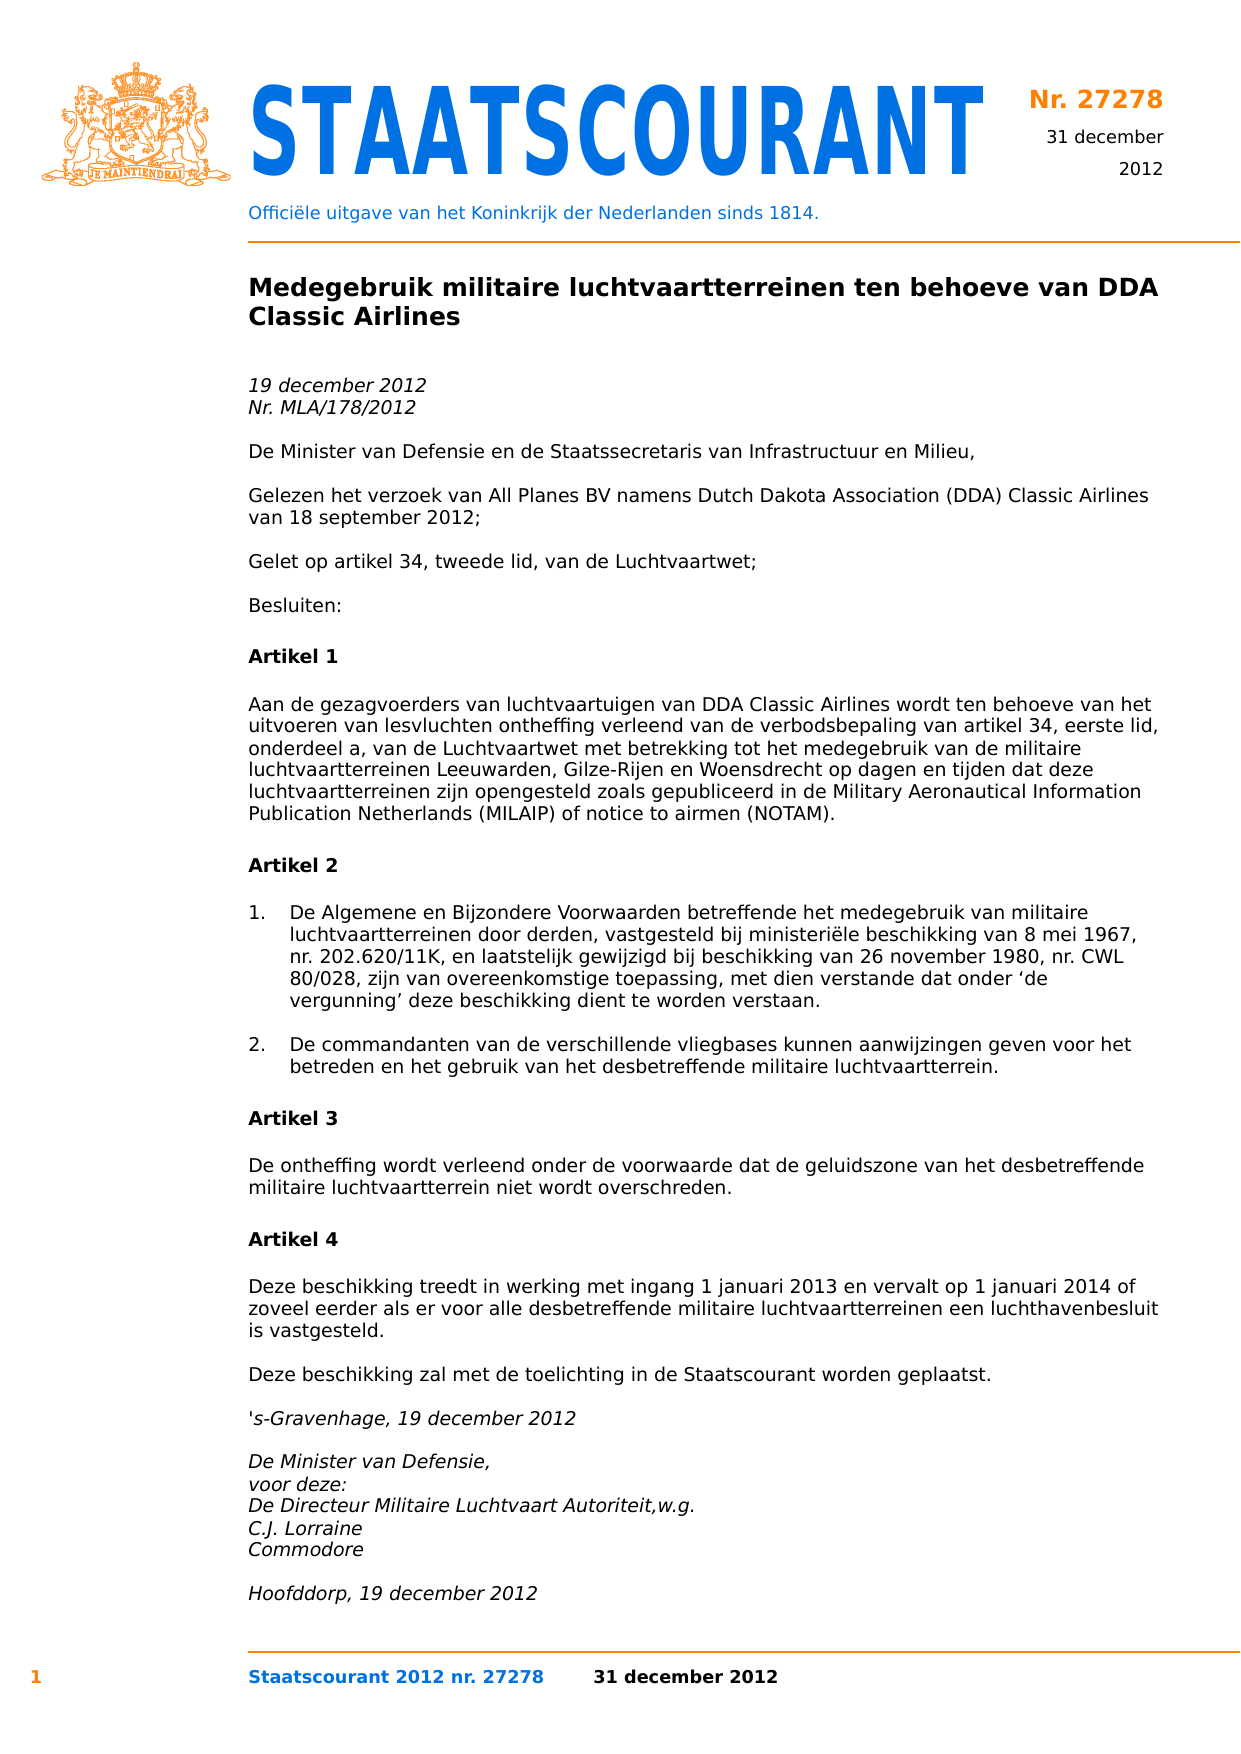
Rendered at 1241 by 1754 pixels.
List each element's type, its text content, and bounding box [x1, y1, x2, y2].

text 2. De commandanten van de verschillende vliegbases kunnen aanwijzingen geven voor het betreden en het gebruik van het desbetreffende militaire luchtvaartterrein. [248, 1034, 1163, 1078]
text 's-Gravenhage, 19 december 2012 [248, 1408, 1163, 1429]
text De ontheffing wordt verleend onder de voorwaarde dat de geluidszone van het desbetreffende militaire luchtvaartterrein niet wordt overschreden. [248, 1155, 1163, 1199]
text Besluiten: [248, 594, 1163, 616]
text 19 december 2012 [248, 375, 1163, 397]
table_cell 31 december [998, 121, 1240, 153]
table_cell Officiële uitgave van het Koninkrijk der Nederlanden sinds 1814. [248, 203, 1240, 241]
table_header Nr. 27278 [998, 62, 1240, 121]
text Hoofddorp, 19 december 2012 [248, 1583, 1163, 1605]
text Gelezen het verzoek van All Planes BV namens Dutch Dakota Association (DDA) Classic Airlines van 18 september 2012; [248, 485, 1163, 529]
text Deze beschikking treedt in werking met ingang 1 januari 2013 en vervalt op 1 januari 2014 of zoveel eerder als er voor alle desbetreffende militaire luchtvaartterreinen een luchthavenbesluit is vastgesteld. [248, 1276, 1163, 1342]
text Gelet op artikel 34, tweede lid, van de Luchtvaartwet; [248, 551, 1163, 573]
subtitle Artikel 3 [248, 1108, 1163, 1130]
text De Minister van Defensie en de Staatssecretaris van Infrastructuur en Milieu, [248, 441, 1163, 463]
text Aan de gezagvoerders van luchtvaartuigen van DDA Classic Airlines wordt ten behoeve van het uitvoeren van lesvluchten ontheffing verleend van de verbodsbepaling van artikel 34, eerste lid, onderdeel a, van de Luchtvaartwet met betrekking tot het medegebruik van de militaire luchtvaartterreinen Leeuwarden, Gilze-Rijen en Woensdrecht op dagen en tijden dat deze luchtvaartterreinen zijn opengesteld zoals gepubliceerd in de Military Aeronautical Information Publication Netherlands (MILAIP) of notice to airmen (NOTAM). [248, 693, 1163, 825]
table_cell 2012 [998, 153, 1240, 203]
subtitle Artikel 4 [248, 1229, 1163, 1251]
subtitle Medegebruik militaire luchtvaartterreinen ten behoeve van DDA Classic Airlines [248, 273, 1163, 331]
text 1. De Algemene en Bijzondere Voorwaarden betreffende het medegebruik van militaire luchtvaartterreinen door derden, vastgesteld bij ministeriële beschikking van 8 mei 1967, nr. 202.620/11K, en laatstelijk gewijzigd bij beschikking van 26 november 1980, nr. CWL 80/028, zijn van overeenkomstige toepassing, met dien verstande dat onder ‘de vergunning’ deze beschikking dient te worden verstaan. [248, 902, 1163, 1012]
table_header STAATSCOURANT [248, 62, 998, 203]
text De Minister van Defensie, voor deze: De Directeur Militaire Luchtvaart Autoriteit,w.g. C.J. Lorraine Commodore [248, 1451, 1163, 1561]
subtitle Artikel 2 [248, 855, 1163, 877]
picture [41, 62, 231, 186]
table_header [25, 62, 248, 241]
text Deze beschikking zal met de toelichting in de Staatscourant worden geplaatst. [248, 1364, 1163, 1386]
subtitle Artikel 1 [248, 646, 1163, 668]
text Nr. MLA/178/2012 [248, 397, 1163, 419]
